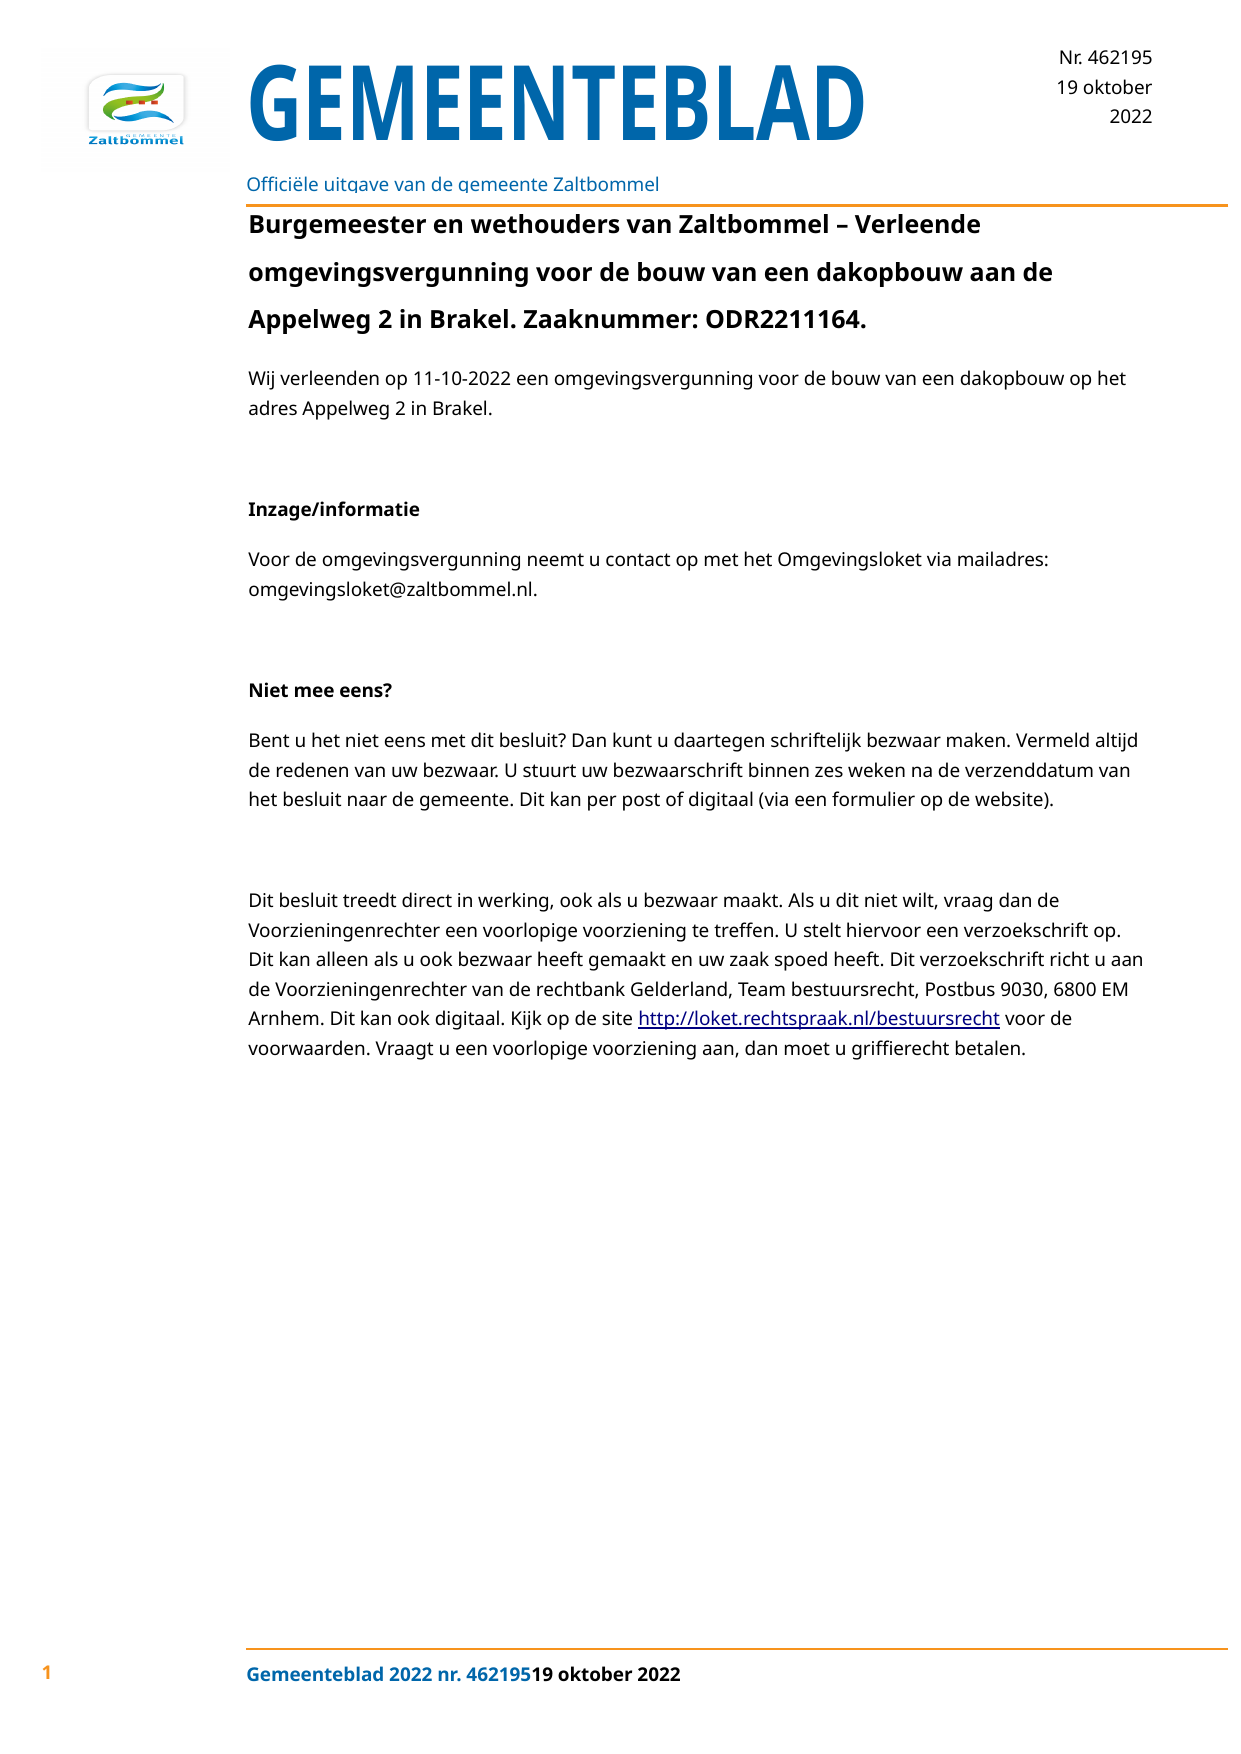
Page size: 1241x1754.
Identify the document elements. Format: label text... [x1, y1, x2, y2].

text Voor de omgevingsvergunning neemt u contact op met het Omgevingsloket via mailadres: omgevingsloket@zaltbommel.nl. [248, 546, 1152, 602]
text Wij verleenden op 11-10-2022 een omgevingsvergunning voor de bouw van een dakopbouw op het adres Appelweg 2 in Brakel. [248, 366, 1152, 421]
text Dit besluit treedt direct in werking, ook als u bezwaar maakt. Als u dit niet wilt, vraag dan de Voorzieningenrechter een voorlopige voorziening te treffen. U stelt hiervoor een verzoekschrift op. Dit kan alleen als u ook bezwaar heeft gemaakt en uw zaak spoed heeft. Dit verzoekschrift richt u aan de Voorzieningenrechter van de rechtbank Gelderland, Team bestuursrecht, Postbus 9030, 6800 EM Arnhem. Dit kan ook digitaal. Kijk op de site http://loket.rechtspraak.nl/bestuursrecht voor de voorwaarden. Vraagt u een voorlopige voorziening aan, dan moet u griffierecht betalen. [248, 887, 1152, 1061]
text Bent u het niet eens met dit besluit? Dan kunt u daartegen schriftelijk bezwaar maken. Vermeld altijd de redenen van uw bezwaar. U stuurt uw bezwaarschrift binnen zes weken na de verzenddatum van het besluit naar de gemeente. Dit kan per post of digitaal (via een formulier op de website). [248, 727, 1152, 812]
text Burgemeester en wethouders van Zaltbommel – Verleende omgevingsvergunning voor de bouw van een dakopbouw aan de Appelweg 2 in Brakel. Zaaknummer: ODR2211164. [248, 207, 1152, 336]
text Inzage/informatie [248, 496, 1152, 522]
picture [41, 47, 231, 172]
text Niet mee eens? [248, 677, 1152, 702]
